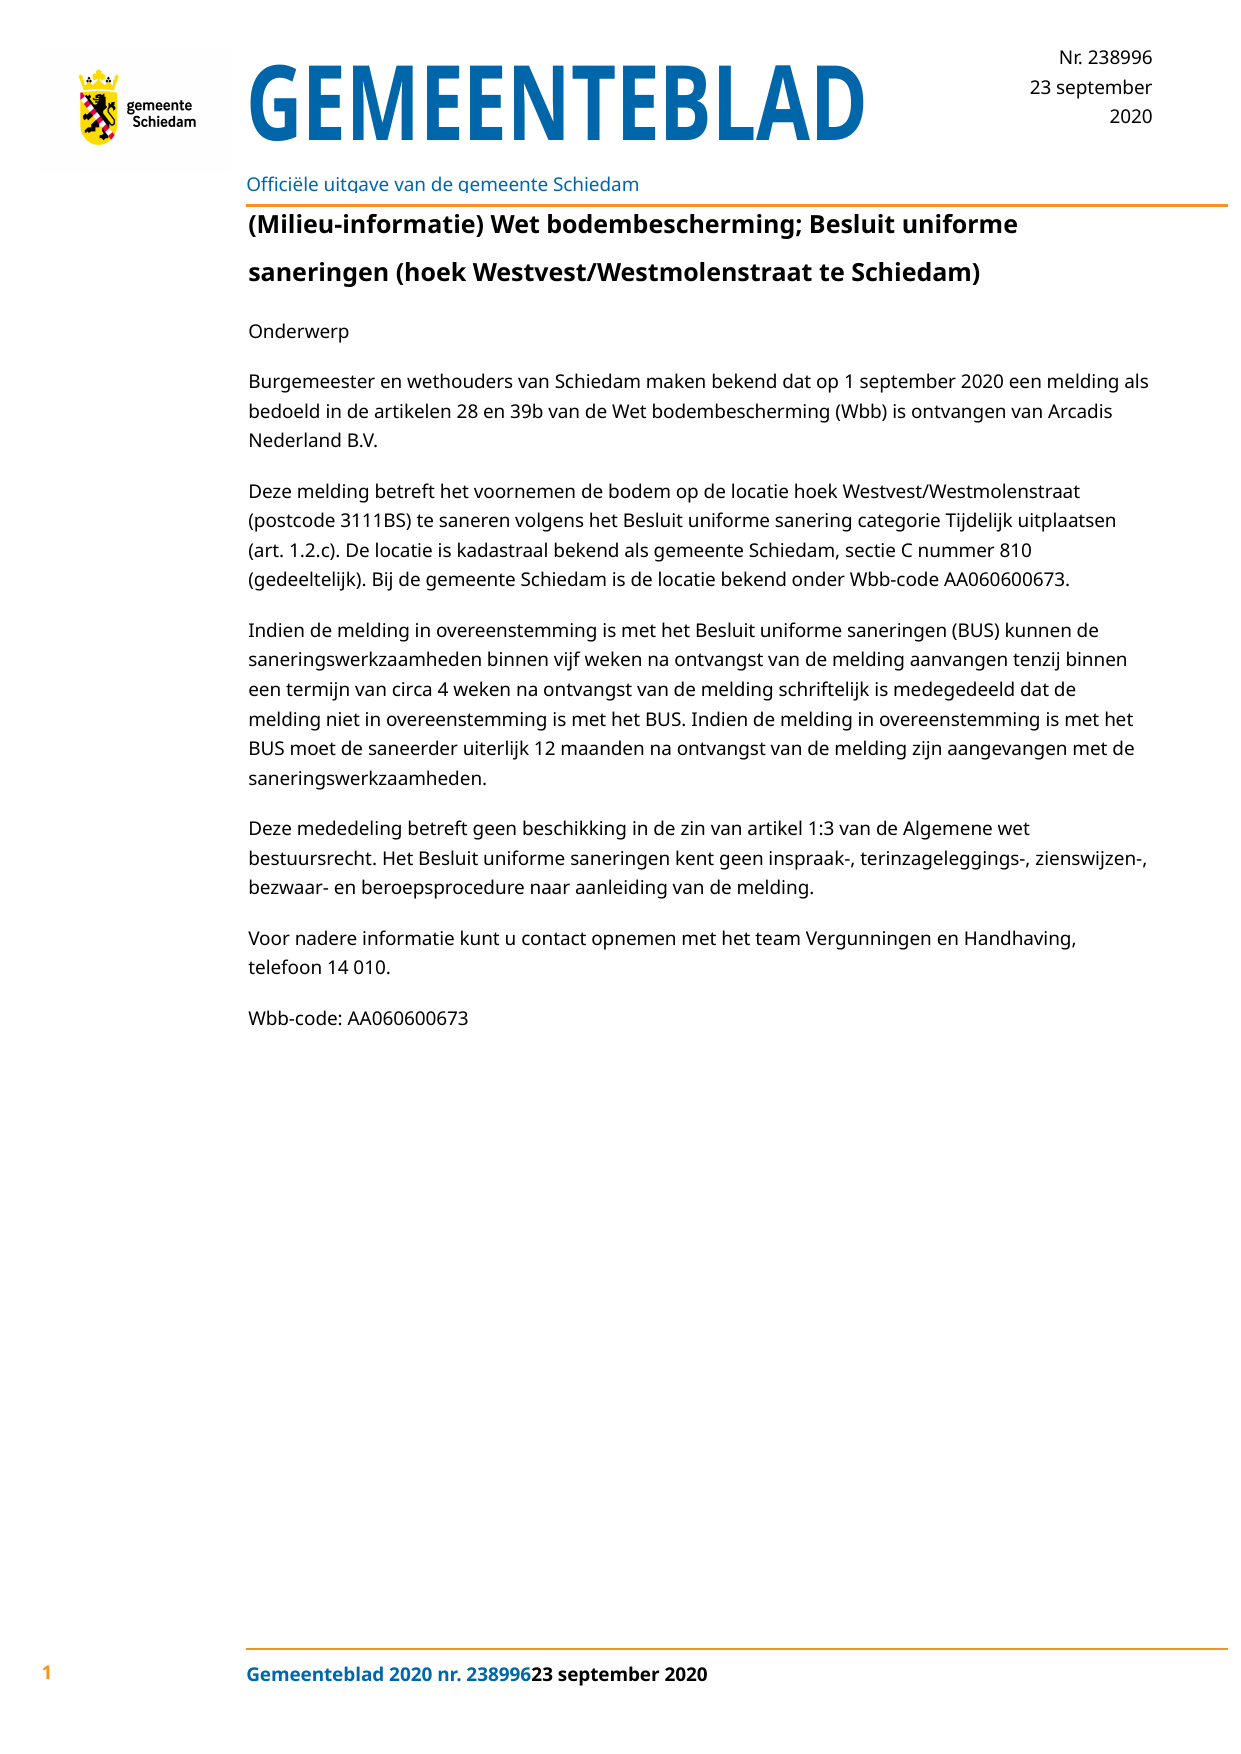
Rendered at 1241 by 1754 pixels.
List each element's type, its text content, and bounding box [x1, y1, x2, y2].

text Indien de melding in overeenstemming is met het Besluit uniforme saneringen (BUS) kunnen de saneringswerkzaamheden binnen vijf weken na ontvangst van de melding aanvangen tenzij binnen een termijn van circa 4 weken na ontvangst van de melding schriftelijk is medegedeeld dat de melding niet in overeenstemming is met het BUS. Indien de melding in overeenstemming is met het BUS moet de saneerder uiterlijk 12 maanden na ontvangst van de melding zijn aangevangen met de saneringswerkzaamheden. [248, 617, 1152, 791]
text (Milieu-informatie) Wet bodembescherming; Besluit uniforme saneringen (hoek Westvest/Westmolenstraat te Schiedam) [248, 207, 1152, 288]
text Voor nadere informatie kunt u contact opnemen met het team Vergunningen en Handhaving, telefoon 14 010. [248, 925, 1152, 980]
text Deze mededeling betreft geen beschikking in de zin van artikel 1:3 van de Algemene wet bestuursrecht. Het Besluit uniforme saneringen kent geen inspraak-, terinzageleggings-, zienswijzen-, bezwaar- en beroepsprocedure naar aanleiding van de melding. [248, 815, 1152, 900]
text Onderwerp [248, 318, 1152, 344]
text Burgemeester en wethouders van Schiedam maken bekend dat op 1 september 2020 een melding als bedoeld in de artikelen 28 en 39b van de Wet bodembescherming (Wbb) is ontvangen van Arcadis Nederland B.V. [248, 368, 1152, 453]
picture [41, 47, 231, 172]
text Deze melding betreft het voornemen de bodem op de locatie hoek Westvest/Westmolenstraat (postcode 3111BS) te saneren volgens het Besluit uniforme sanering categorie Tijdelijk uitplaatsen (art. 1.2.c). De locatie is kadastraal bekend als gemeente Schiedam, sectie C nummer 810 (gedeeltelijk). Bij de gemeente Schiedam is de locatie bekend onder Wbb-code AA060600673. [248, 478, 1152, 592]
text Wbb-code: AA060600673 [248, 1005, 1152, 1031]
